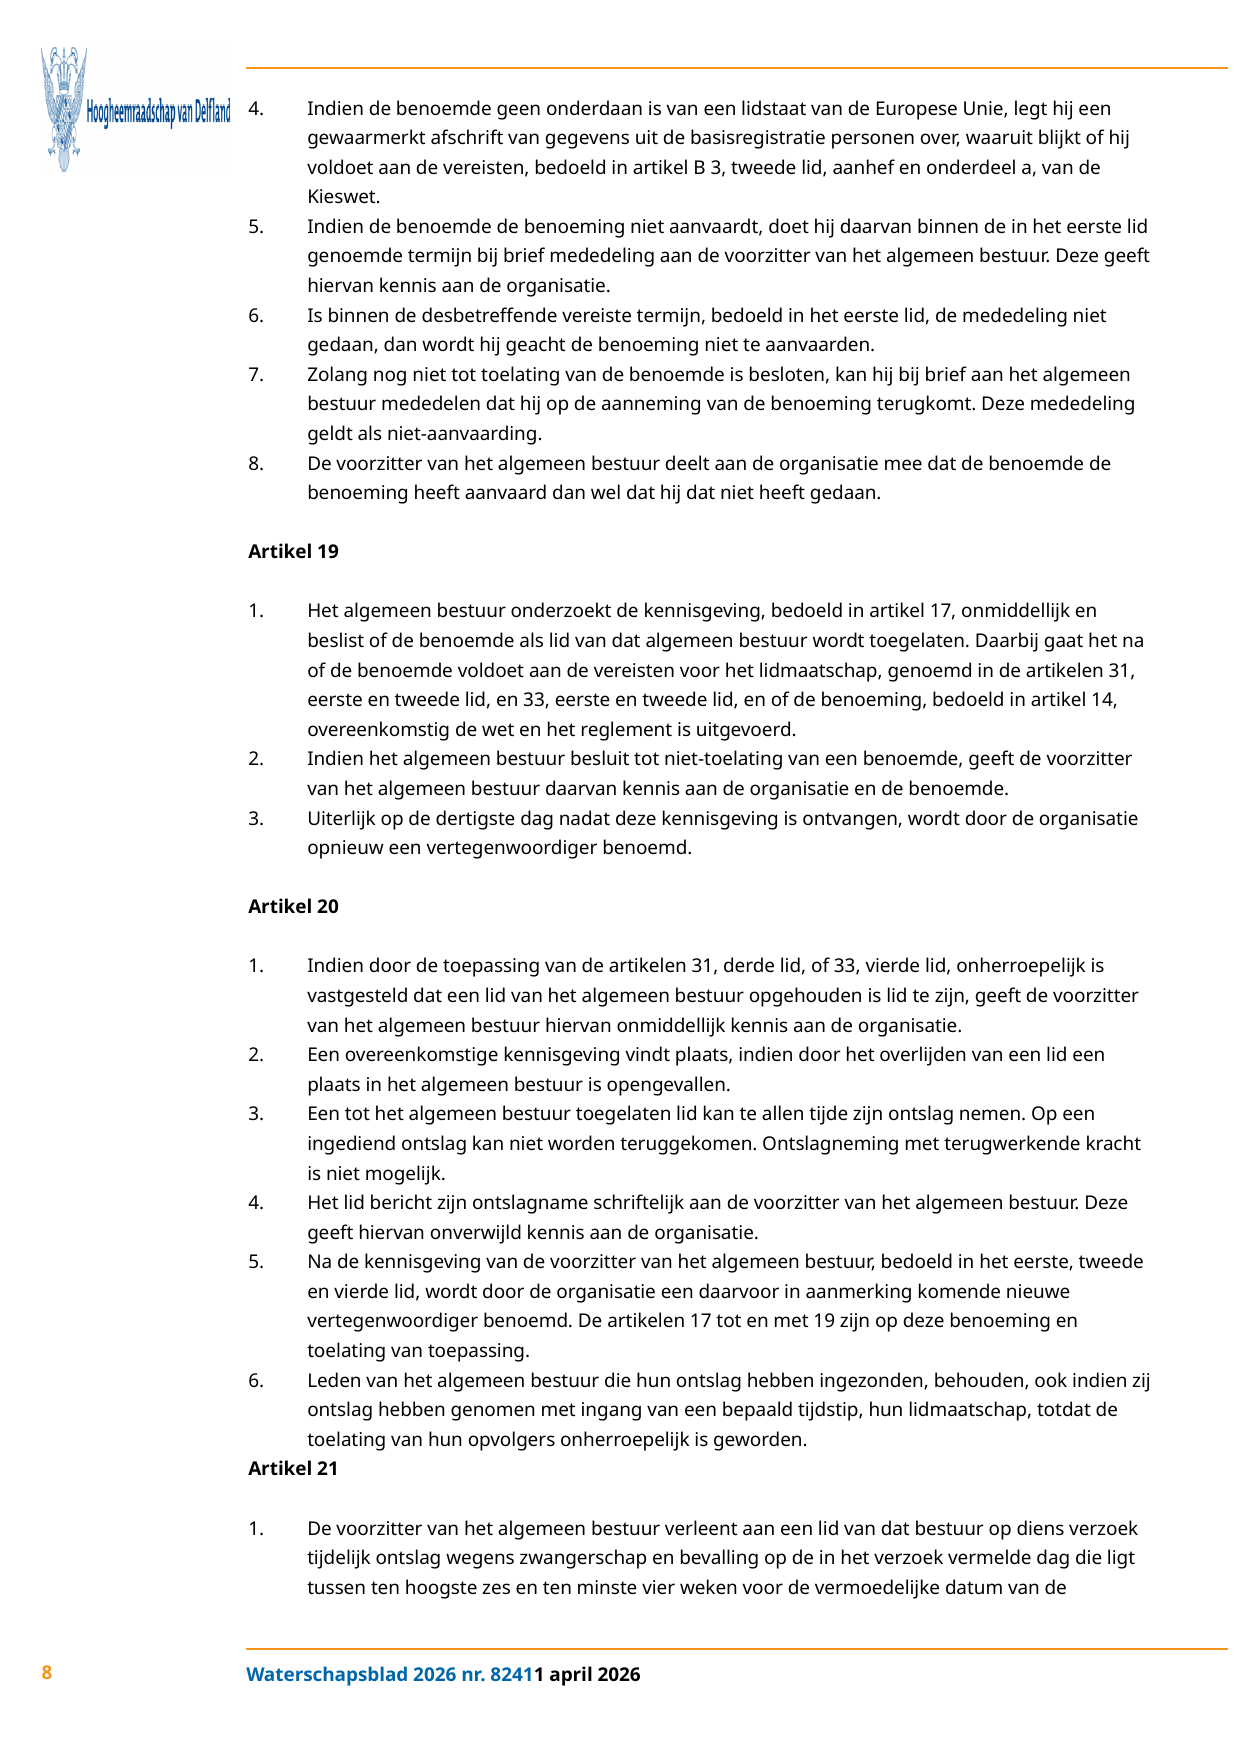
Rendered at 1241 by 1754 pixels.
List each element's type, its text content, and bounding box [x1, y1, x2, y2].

list Na de kennisgeving van de voorzitter van het algemeen bestuur, bedoeld in het eerste, tweede en vierde lid, wordt door de organisatie een daarvoor in aanmerking komende nieuwe vertegenwoordiger benoemd. De artikelen 17 tot en met 19 zijn op deze benoeming en toelating van toepassing. [248, 1248, 1152, 1363]
list Indien de benoemde geen onderdaan is van een lidstaat van de Europese Unie, legt hij een gewaarmerkt afschrift van gegevens uit de basisregistratie personen over, waaruit blijkt of hij voldoet aan de vereisten, bedoeld in artikel B 3, tweede lid, aanhef en onderdeel a, van de Kieswet. [248, 95, 1152, 209]
list Zolang nog niet tot toelating van de benoemde is besloten, kan hij bij brief aan het algemeen bestuur mededelen dat hij op de aanneming van de benoeming terugkomt. Deze mededeling geldt als niet-aanvaarding. [248, 361, 1152, 446]
list Een overeenkomstige kennisgeving vindt plaats, indien door het overlijden van een lid een plaats in het algemeen bestuur is opengevallen. [248, 1041, 1152, 1097]
list Is binnen de desbetreffende vereiste termijn, bedoeld in het eerste lid, de mededeling niet gedaan, dan wordt hij geacht de benoeming niet te aanvaarden. [248, 302, 1152, 357]
list Indien door de toepassing van de artikelen 31, derde lid, of 33, vierde lid, onherroepelijk is vastgesteld dat een lid van het algemeen bestuur opgehouden is lid te zijn, geeft de voorzitter van het algemeen bestuur hiervan onmiddellijk kennis aan de organisatie. [248, 953, 1152, 1038]
text Artikel 21 [248, 1456, 1152, 1481]
list Indien de benoemde de benoeming niet aanvaardt, doet hij daarvan binnen de in het eerste lid genoemde termijn bij brief mededeling aan de voorzitter van het algemeen bestuur. Deze geeft hiervan kennis aan de organisatie. [248, 213, 1152, 298]
list Uiterlijk op de dertigste dag nadat deze kennisgeving is ontvangen, wordt door de organisatie opnieuw een vertegenwoordiger benoemd. [248, 805, 1152, 860]
list De voorzitter van het algemeen bestuur deelt aan de organisatie mee dat de benoemde de benoeming heeft aanvaard dan wel dat hij dat niet heeft gedaan. [248, 450, 1152, 505]
list Het algemeen bestuur onderzoekt de kennisgeving, bedoeld in artikel 17, onmiddellijk en beslist of de benoemde als lid van dat algemeen bestuur wordt toegelaten. Daarbij gaat het na of de benoemde voldoet aan de vereisten voor het lidmaatschap, genoemd in de artikelen 31, eerste en tweede lid, en 33, eerste en tweede lid, en of de benoeming, bedoeld in artikel 14, overeenkomstig de wet en het reglement is uitgevoerd. [248, 598, 1152, 742]
list Een tot het algemeen bestuur toegelaten lid kan te allen tijde zijn ontslag nemen. Op een ingediend ontslag kan niet worden teruggekomen. Ontslagneming met terugwerkende kracht is niet mogelijk. [248, 1101, 1152, 1186]
list Leden van het algemeen bestuur die hun ontslag hebben ingezonden, behouden, ook indien zij ontslag hebben genomen met ingang van een bepaald tijdstip, hun lidmaatschap, totdat de toelating van hun opvolgers onherroepelijk is geworden. [248, 1367, 1152, 1452]
text Artikel 19 [248, 538, 1152, 564]
list De voorzitter van het algemeen bestuur verleent aan een lid van dat bestuur op diens verzoek tijdelijk ontslag wegens zwangerschap en bevalling op de in het verzoek vermelde dag die ligt tussen ten hoogste zes en ten minste vier weken voor de vermoedelijke datum van de [248, 1515, 1152, 1600]
picture [41, 47, 231, 172]
list Het lid bericht zijn ontslagname schriftelijk aan de voorzitter van het algemeen bestuur. Deze geeft hiervan onverwijld kennis aan de organisatie. [248, 1189, 1152, 1245]
text Artikel 20 [248, 893, 1152, 919]
list Indien het algemeen bestuur besluit tot niet-toelating van een benoemde, geeft de voorzitter van het algemeen bestuur daarvan kennis aan de organisatie en de benoemde. [248, 746, 1152, 801]
